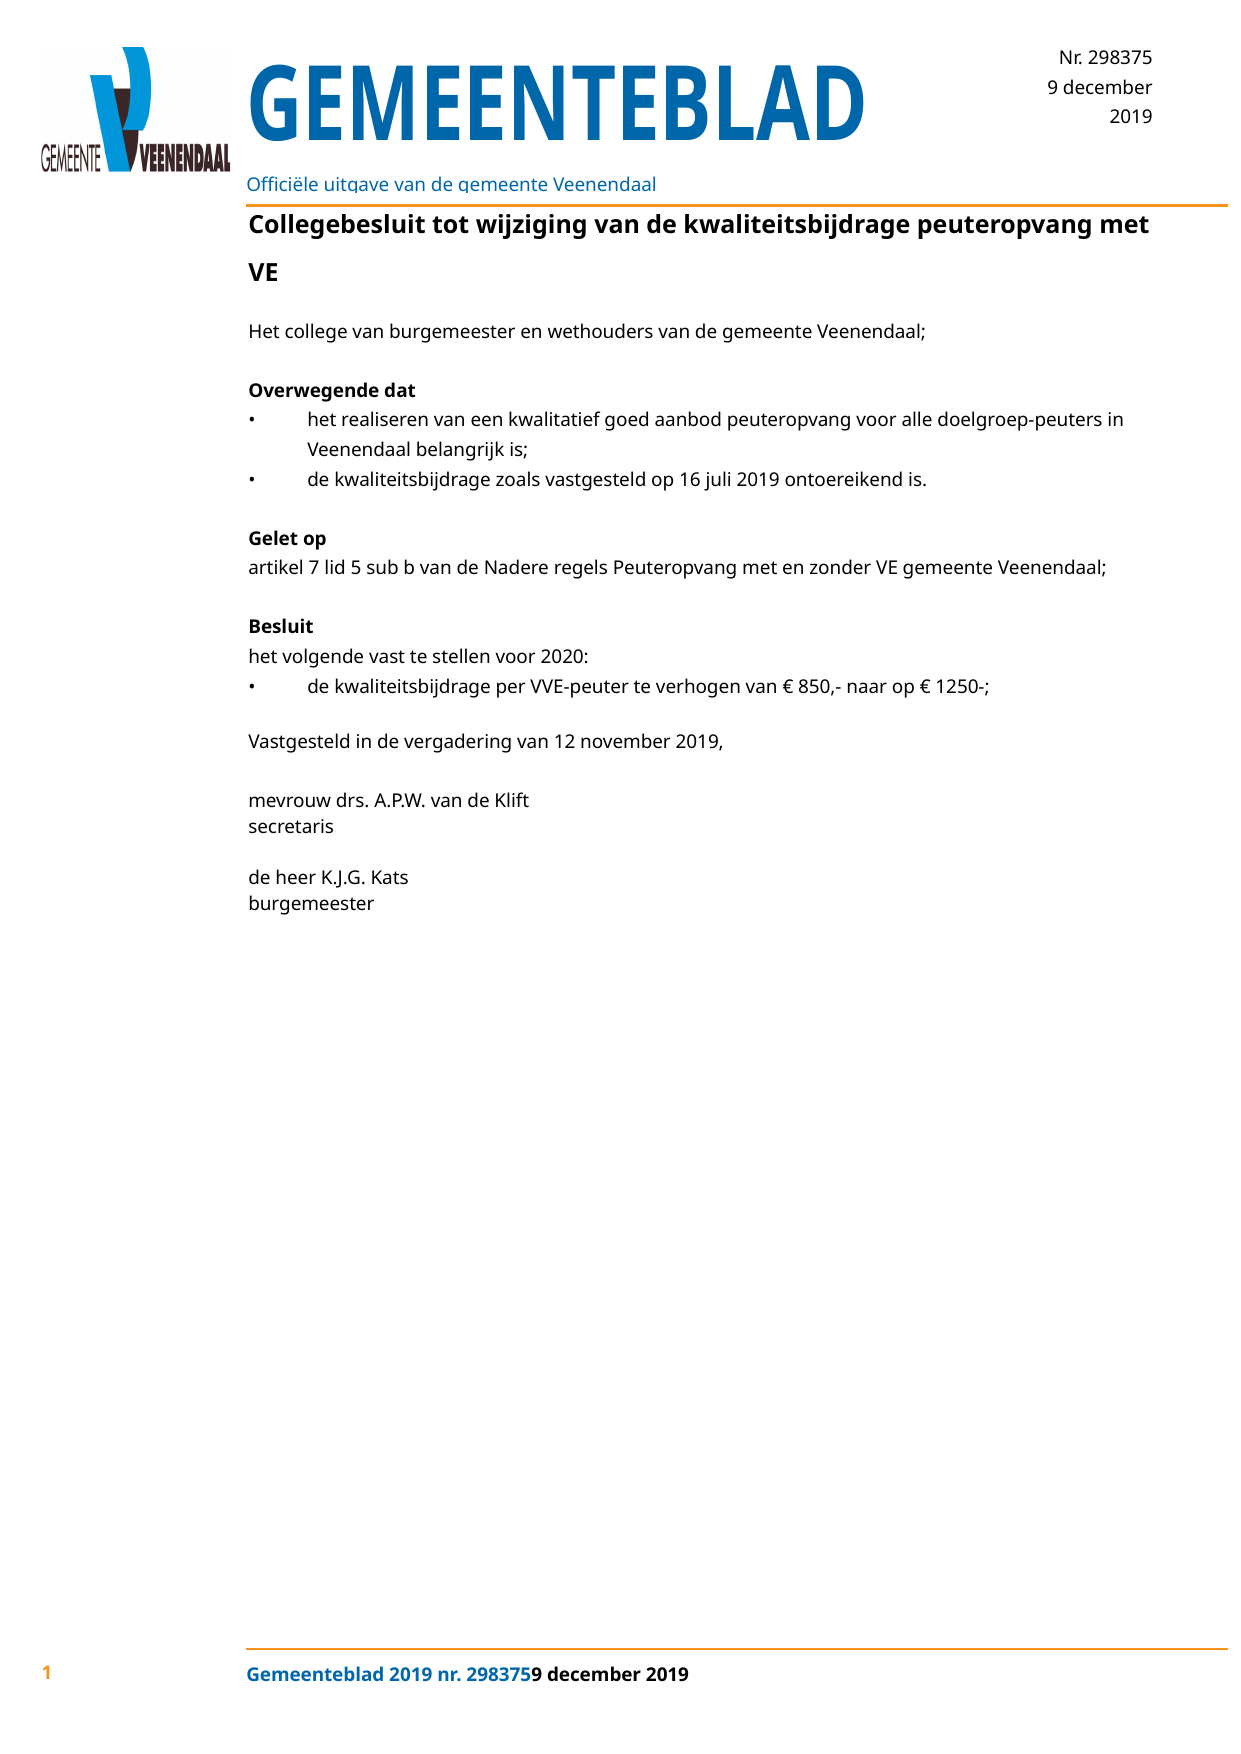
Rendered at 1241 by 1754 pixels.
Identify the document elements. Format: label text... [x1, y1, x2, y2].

text Gelet op [248, 525, 1152, 551]
text Het college van burgemeester en wethouders van de gemeente Veenendaal; [248, 318, 1152, 344]
text Overwegende dat [248, 377, 1152, 403]
text Vastgesteld in de vergadering van 12 november 2019, [248, 728, 1152, 754]
text het volgende vast te stellen voor 2020: [248, 643, 1152, 669]
text Collegebesluit tot wijziging van de kwaliteitsbijdrage peuteropvang met VE [248, 207, 1152, 288]
text Besluit [248, 614, 1152, 639]
picture [41, 47, 130, 172]
list de kwaliteitsbijdrage zoals vastgesteld op 16 juli 2019 ontoereikend is. [248, 466, 1152, 492]
text burgemeester [248, 890, 1152, 916]
picture [123, 47, 231, 172]
list het realiseren van een kwalitatief goed aanbod peuteropvang voor alle doelgroep-peuters in Veenendaal belangrijk is; [248, 407, 1152, 462]
text secretaris [248, 813, 1152, 839]
text artikel 7 lid 5 sub b van de Nadere regels Peuteropvang met en zonder VE gemeente Veenendaal; [248, 554, 1152, 580]
text mevrouw drs. A.P.W. van de Klift [248, 787, 1152, 813]
text de heer K.J.G. Kats [248, 864, 1152, 890]
list de kwaliteitsbijdrage per VVE-peuter te verhogen van € 850,- naar op € 1250-; [248, 673, 1152, 699]
